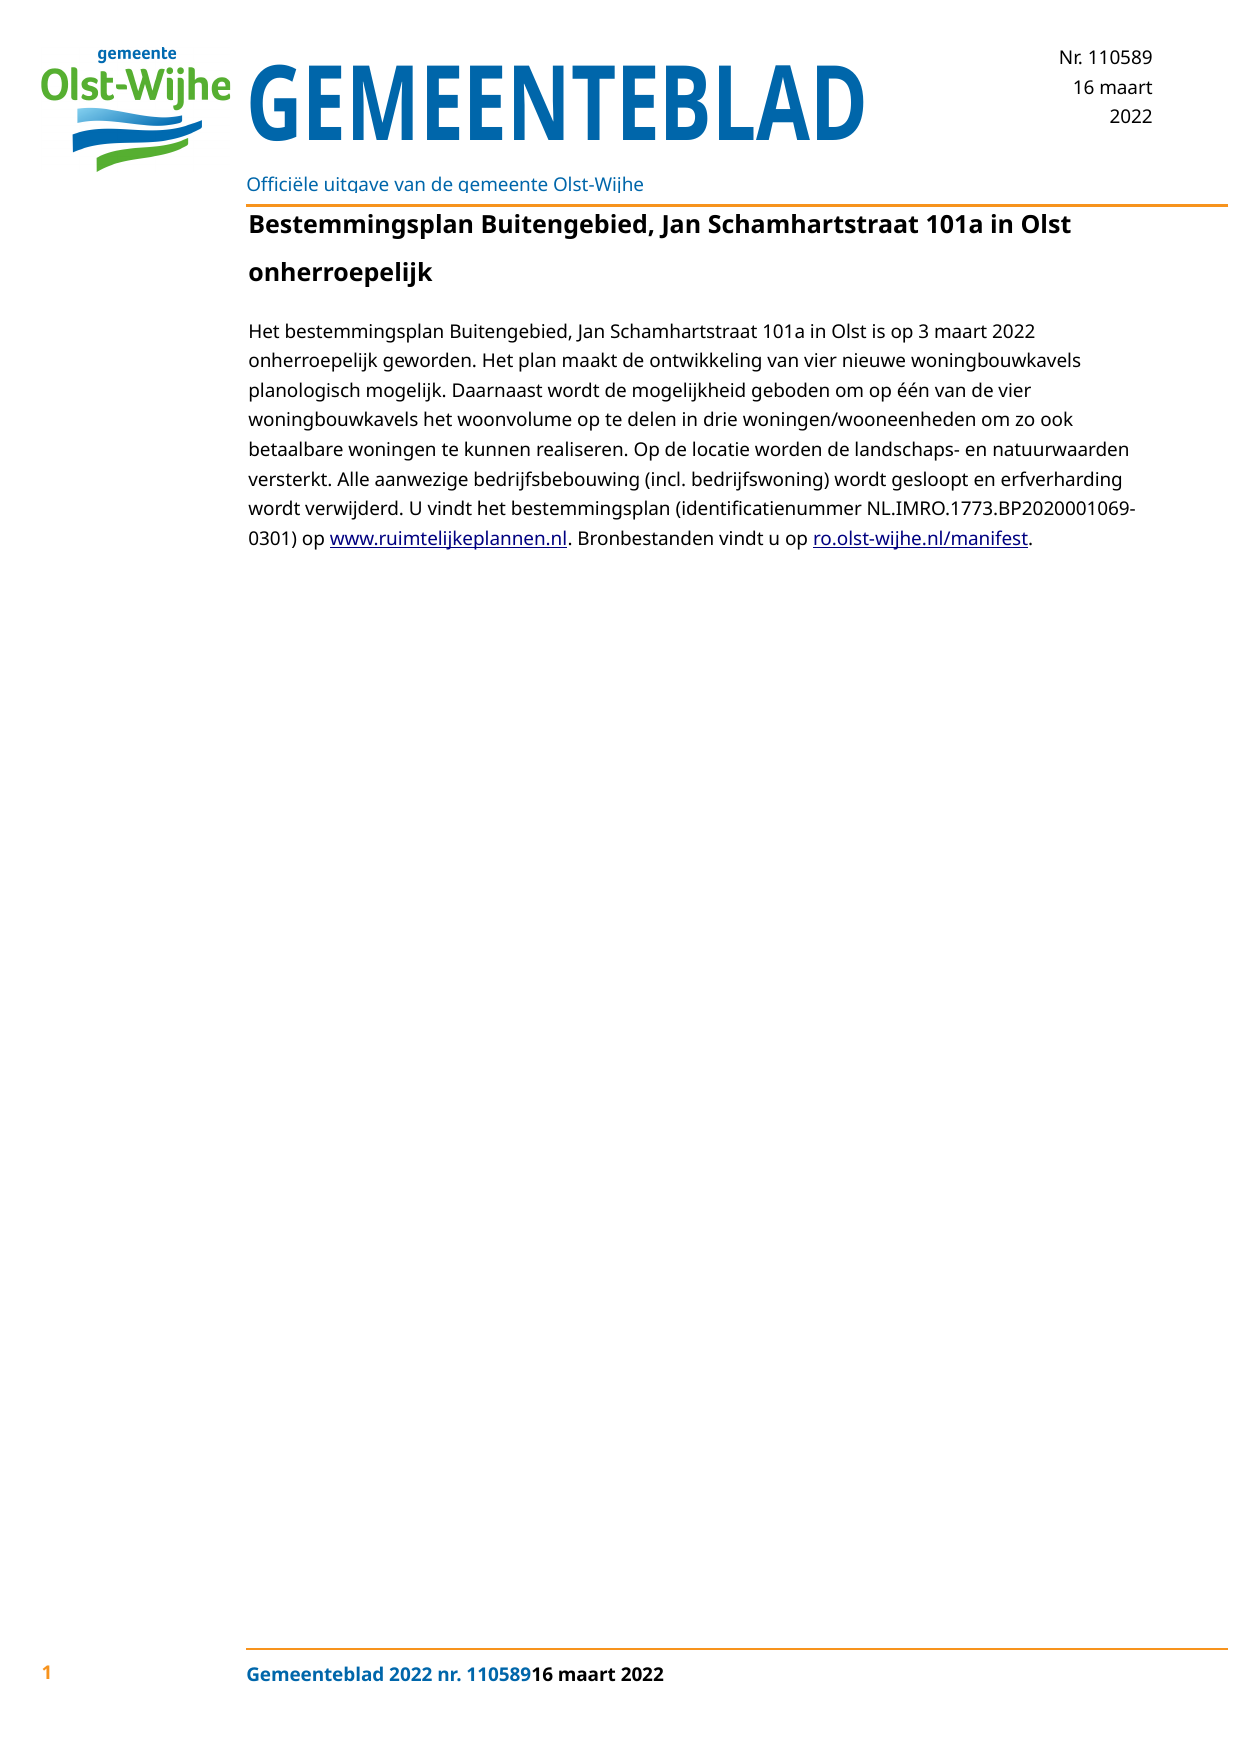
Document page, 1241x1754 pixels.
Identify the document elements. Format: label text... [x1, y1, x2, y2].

text Het bestemmingsplan Buitengebied, Jan Schamhartstraat 101a in Olst is op 3 maart 2022 onherroepelijk geworden. Het plan maakt de ontwikkeling van vier nieuwe woningbouwkavels planologisch mogelijk. Daarnaast wordt de mogelijkheid geboden om op één van de vier woningbouwkavels het woonvolume op te delen in drie woningen/wooneenheden om zo ook betaalbare woningen te kunnen realiseren. Op de locatie worden de landschaps- en natuurwaarden versterkt. Alle aanwezige bedrijfsbebouwing (incl. bedrijfswoning) wordt gesloopt en erfverharding wordt verwijderd. U vindt het bestemmingsplan (identificatienummer NL.IMRO.1773.BP2020001069-0301) op www.ruimtelijkeplannen.nl. Bronbestanden vindt u op ro.olst-wijhe.nl/manifest. [248, 318, 1152, 551]
text Bestemmingsplan Buitengebied, Jan Schamhartstraat 101a in Olst onherroepelijk [248, 207, 1152, 288]
picture [41, 47, 231, 172]
